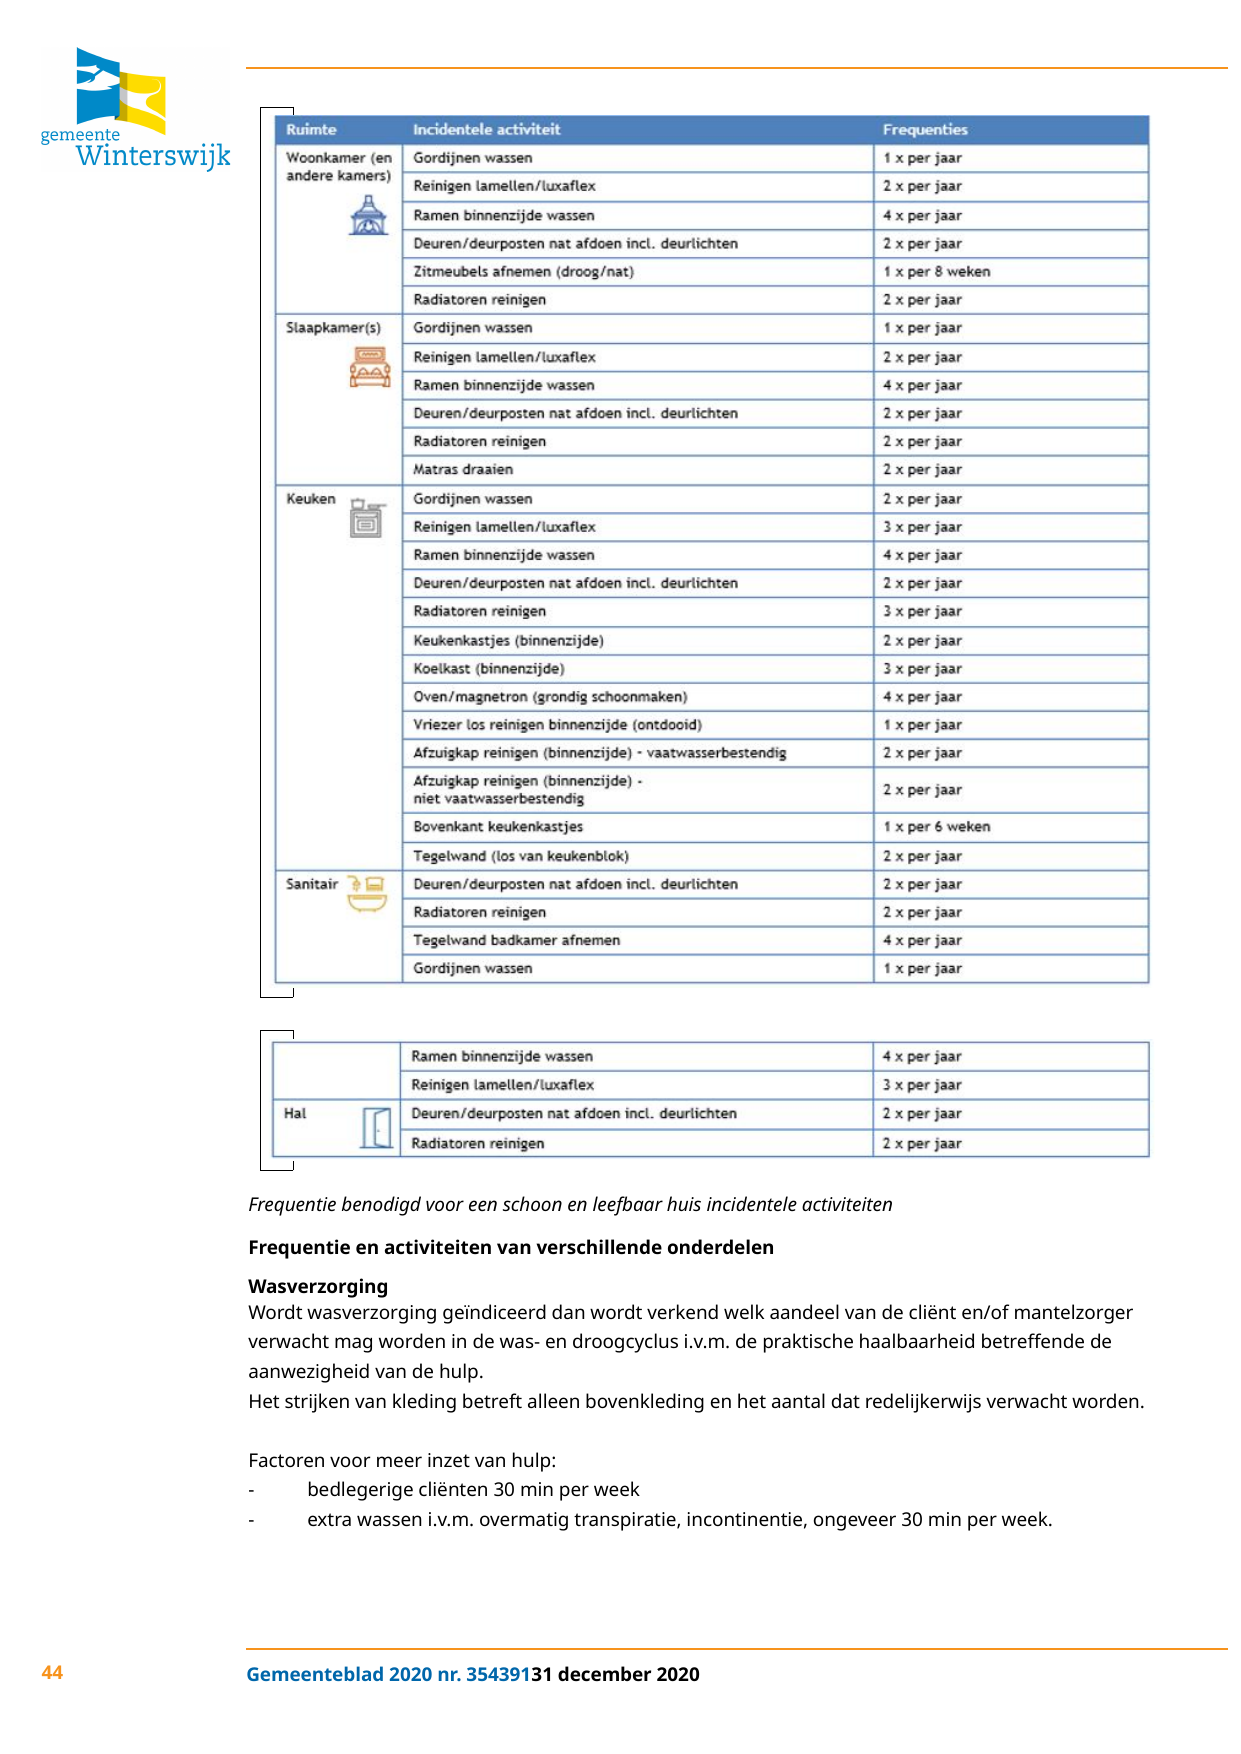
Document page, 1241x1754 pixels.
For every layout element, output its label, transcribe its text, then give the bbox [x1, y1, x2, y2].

text Wasverzorging [248, 1273, 1152, 1299]
text Factoren voor meer inzet van hulp: [248, 1447, 1152, 1473]
list bedlegerige cliënten 30 min per week [248, 1477, 1152, 1502]
text Frequentie benodigd voor een schoon en leefbaar huis incidentele activiteiten [248, 1191, 1152, 1217]
picture [268, 1039, 1155, 1161]
text Het strijken van kleding betreft alleen bovenkleding en het aantal dat redelijkerwijs verwacht worden. [248, 1388, 1152, 1414]
text Wordt wasverzorging geïndiceerd dan wordt verkend welk aandeel van de cliënt en/of mantelzorger verwacht mag worden in de was- en droogcyclus i.v.m. de praktische haalbaarheid betreffende de aanwezigheid van de hulp. [248, 1299, 1152, 1384]
list extra wassen i.v.m. overmatig transpiratie, incontinentie, ongeveer 30 min per week. [248, 1506, 1152, 1532]
picture [41, 47, 231, 172]
text Frequentie en activiteiten van verschillende onderdelen [248, 1234, 1152, 1260]
picture [225, 153, 231, 162]
picture [268, 115, 1155, 988]
